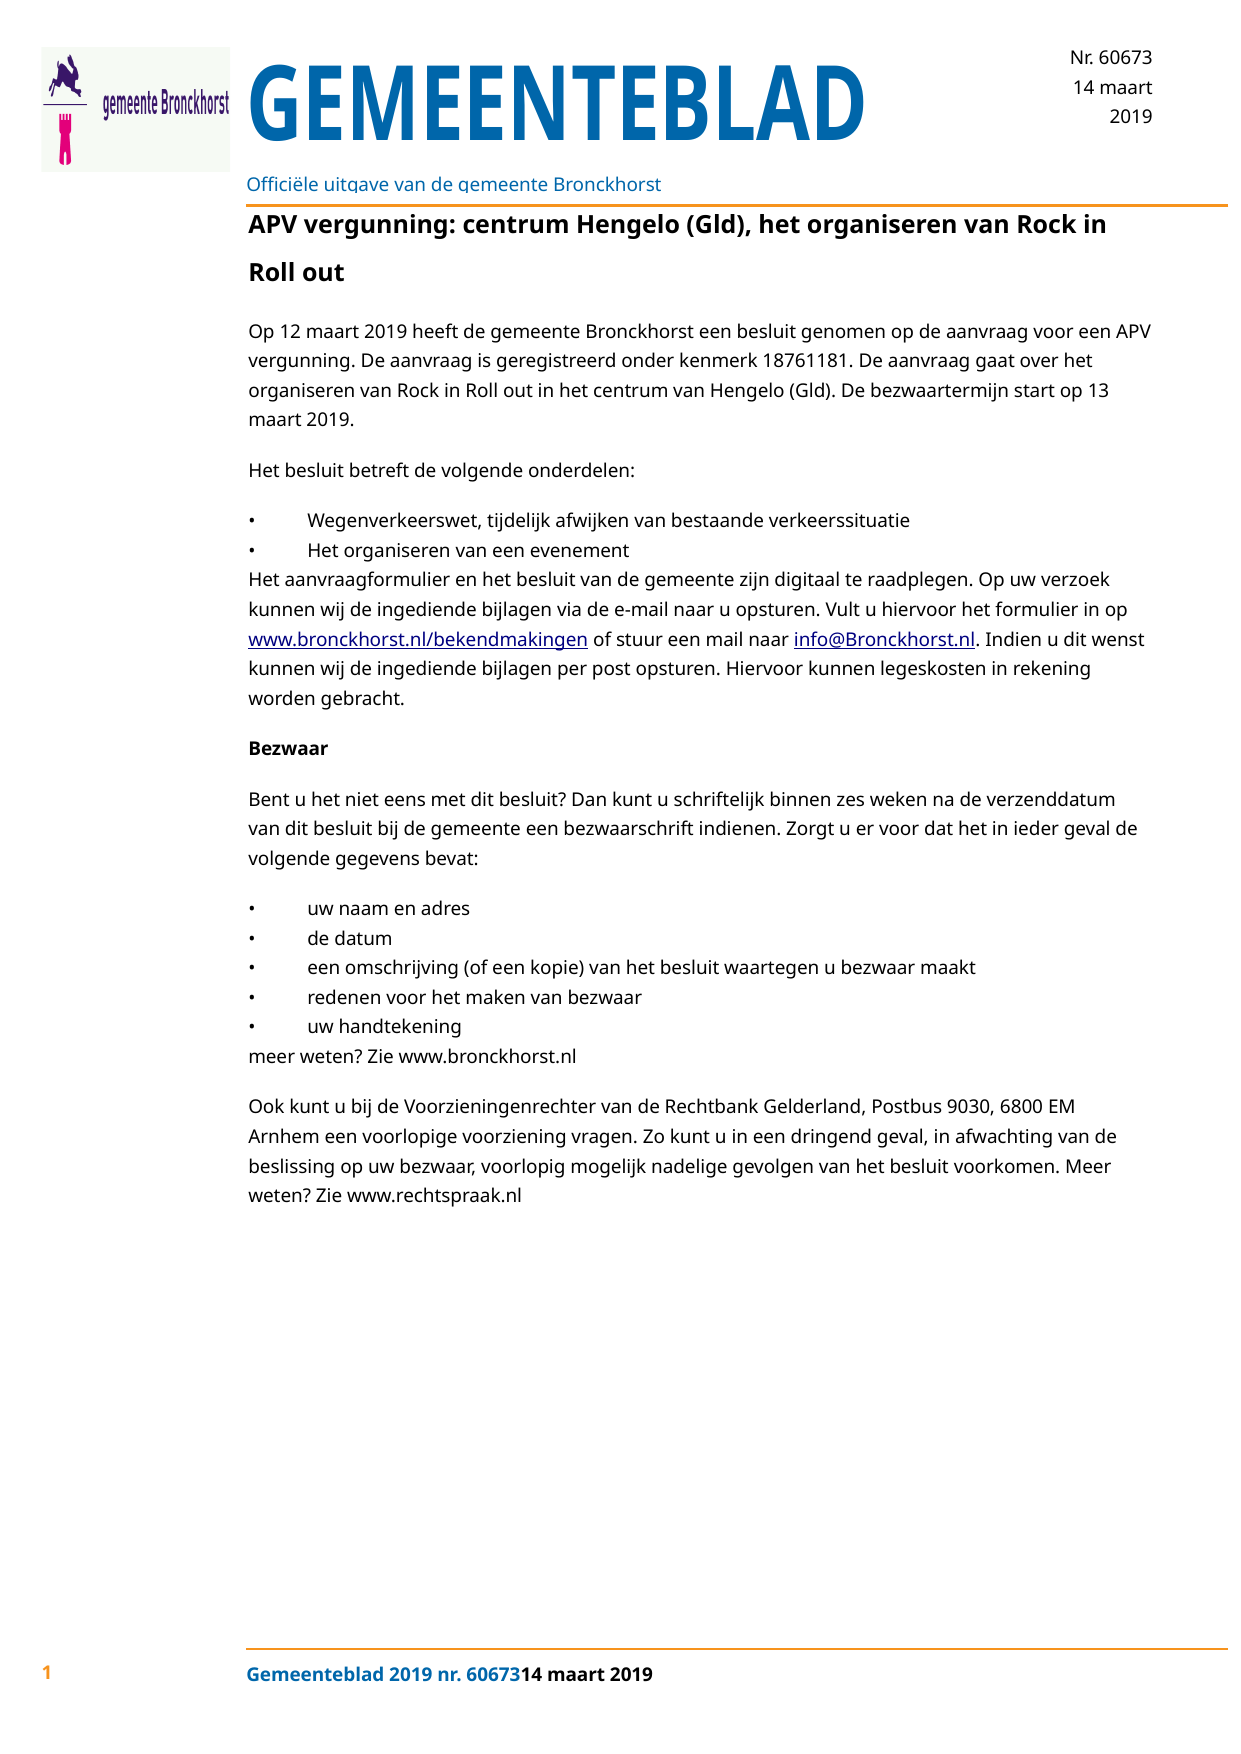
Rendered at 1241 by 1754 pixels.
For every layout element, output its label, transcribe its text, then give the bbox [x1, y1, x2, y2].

picture [41, 47, 231, 172]
list Het organiseren van een evenement [248, 537, 1152, 563]
text Het aanvraagformulier en het besluit van de gemeente zijn digitaal te raadplegen. Op uw verzoek kunnen wij de ingediende bijlagen via de e-mail naar u opsturen. Vult u hiervoor het formulier in op www.bronckhorst.nl/bekendmakingen of stuur een mail naar info@Bronckhorst.nl. Indien u dit wenst kunnen wij de ingediende bijlagen per post opsturen. Hiervoor kunnen legeskosten in rekening worden gebracht. [248, 567, 1152, 711]
text Bezwaar [248, 735, 1152, 761]
text Op 12 maart 2019 heeft de gemeente Bronckhorst een besluit genomen op de aanvraag voor een APV vergunning. De aanvraag is geregistreerd onder kenmerk 18761181. De aanvraag gaat over het organiseren van Rock in Roll out in het centrum van Hengelo (Gld). De bezwaartermijn start op 13 maart 2019. [248, 318, 1152, 432]
list Wegenverkeerswet, tijdelijk afwijken van bestaande verkeerssituatie [248, 507, 1152, 533]
text Ook kunt u bij de Voorzieningenrechter van de Rechtbank Gelderland, Postbus 9030, 6800 EM Arnhem een voorlopige voorziening vragen. Zo kunt u in een dringend geval, in afwachting van de beslissing op uw bezwaar, voorlopig mogelijk nadelige gevolgen van het besluit voorkomen. Meer weten? Zie www.rechtspraak.nl [248, 1094, 1152, 1208]
list redenen voor het maken van bezwaar [248, 984, 1152, 1010]
text Het besluit betreft de volgende onderdelen: [248, 457, 1152, 483]
list uw handtekening [248, 1014, 1152, 1039]
text Bent u het niet eens met dit besluit? Dan kunt u schriftelijk binnen zes weken na de verzenddatum van dit besluit bij de gemeente een bezwaarschrift indienen. Zorgt u er voor dat het in ieder geval de volgende gegevens bevat: [248, 786, 1152, 871]
list uw naam en adres [248, 895, 1152, 921]
list de datum [248, 925, 1152, 951]
text meer weten? Zie www.bronckhorst.nl [248, 1043, 1152, 1069]
list een omschrijving (of een kopie) van het besluit waartegen u bezwaar maakt [248, 954, 1152, 980]
text APV vergunning: centrum Hengelo (Gld), het organiseren van Rock in Roll out [248, 207, 1152, 288]
